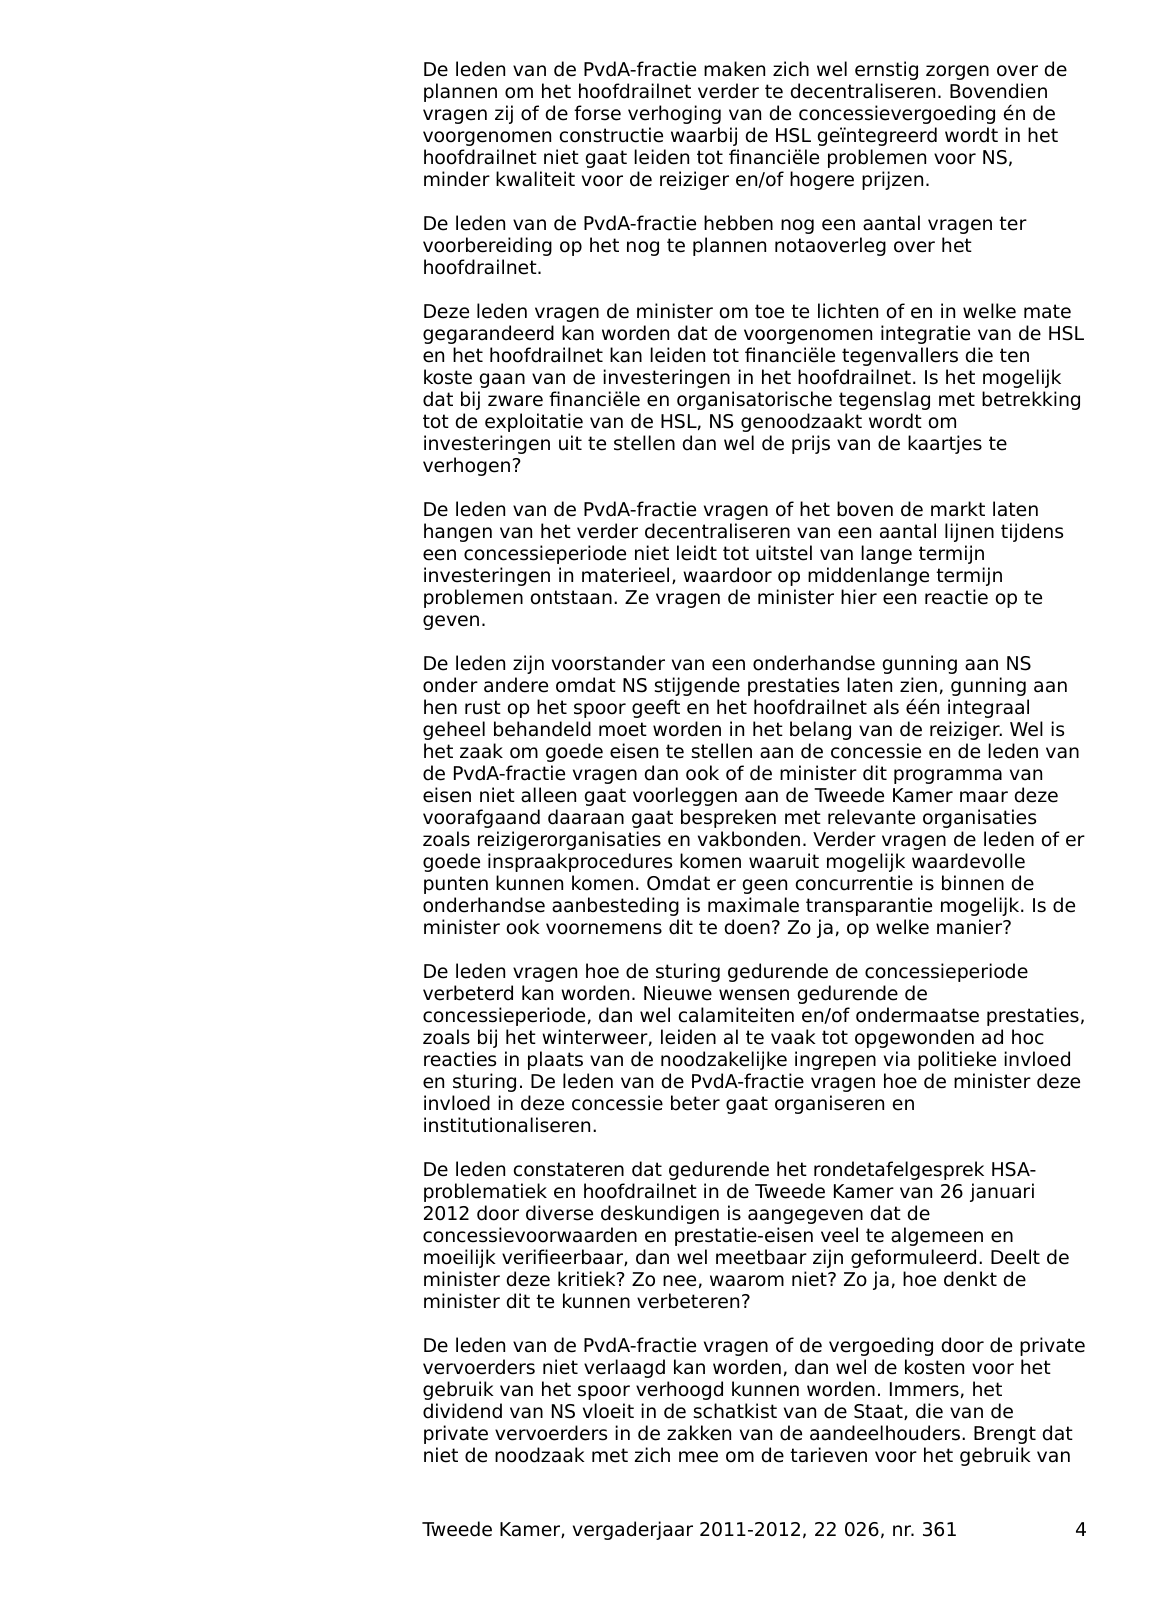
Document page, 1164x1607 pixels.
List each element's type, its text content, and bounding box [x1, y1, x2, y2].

text De leden van de PvdA-fractie vragen of het boven de markt laten hangen van het verder decentraliseren van een aantal lijnen tijdens een concessieperiode niet leidt tot uitstel van lange termijn investeringen in materieel, waardoor op middenlange termijn problemen ontstaan. Ze vragen de minister hier een reactie op te geven. [422, 499, 1087, 631]
text De leden van de PvdA-fractie hebben nog een aantal vragen ter voorbereiding op het nog te plannen notaoverleg over het hoofdrailnet. [422, 213, 1087, 279]
text De leden constateren dat gedurende het rondetafelgesprek HSA-problematiek en hoofdrailnet in de Tweede Kamer van 26 januari 2012 door diverse deskundigen is aangegeven dat de concessievoorwaarden en prestatie-eisen veel te algemeen en moeilijk verifieerbaar, dan wel meetbaar zijn geformuleerd. Deelt de minister deze kritiek? Zo nee, waarom niet? Zo ja, hoe denkt de minister dit te kunnen verbeteren? [422, 1159, 1087, 1313]
text De leden vragen hoe de sturing gedurende de concessieperiode verbeterd kan worden. Nieuwe wensen gedurende de concessieperiode, dan wel calamiteiten en/of ondermaatse prestaties, zoals bij het winterweer, leiden al te vaak tot opgewonden ad hoc reacties in plaats van de noodzakelijke ingrepen via politieke invloed en sturing. De leden van de PvdA-fractie vragen hoe de minister deze invloed in deze concessie beter gaat organiseren en institutionaliseren. [422, 961, 1087, 1137]
text De leden van de PvdA-fractie maken zich wel ernstig zorgen over de plannen om het hoofdrailnet verder te decentraliseren. Bovendien vragen zij of de forse verhoging van de concessievergoeding én de voorgenomen constructie waarbij de HSL geïntegreerd wordt in het hoofdrailnet niet gaat leiden tot financiële problemen voor NS, minder kwaliteit voor de reiziger en/of hogere prijzen. [422, 59, 1087, 191]
text Deze leden vragen de minister om toe te lichten of en in welke mate gegarandeerd kan worden dat de voorgenomen integratie van de HSL en het hoofdrailnet kan leiden tot financiële tegenvallers die ten koste gaan van de investeringen in het hoofdrailnet. Is het mogelijk dat bij zware financiële en organisatorische tegenslag met betrekking tot de exploitatie van de HSL, NS genoodzaakt wordt om investeringen uit te stellen dan wel de prijs van de kaartjes te verhogen? [422, 301, 1087, 477]
text De leden zijn voorstander van een onderhandse gunning aan NS onder andere omdat NS stijgende prestaties laten zien, gunning aan hen rust op het spoor geeft en het hoofdrailnet als één integraal geheel behandeld moet worden in het belang van de reiziger. Wel is het zaak om goede eisen te stellen aan de concessie en de leden van de PvdA-fractie vragen dan ook of de minister dit programma van eisen niet alleen gaat voorleggen aan de Tweede Kamer maar deze voorafgaand daaraan gaat bespreken met relevante organisaties zoals reizigerorganisaties en vakbonden. Verder vragen de leden of er goede inspraakprocedures komen waaruit mogelijk waardevolle punten kunnen komen. Omdat er geen concurrentie is binnen de onderhandse aanbesteding is maximale transparantie mogelijk. Is de minister ook voornemens dit te doen? Zo ja, op welke manier? [422, 653, 1087, 939]
text De leden van de PvdA-fractie vragen of de vergoeding door de private vervoerders niet verlaagd kan worden, dan wel de kosten voor het gebruik van het spoor verhoogd kunnen worden. Immers, het dividend van NS vloeit in de schatkist van de Staat, die van de private vervoerders in de zakken van de aandeelhouders. Brengt dat niet de noodzaak met zich mee om de tarieven voor het gebruik van [422, 1335, 1087, 1467]
